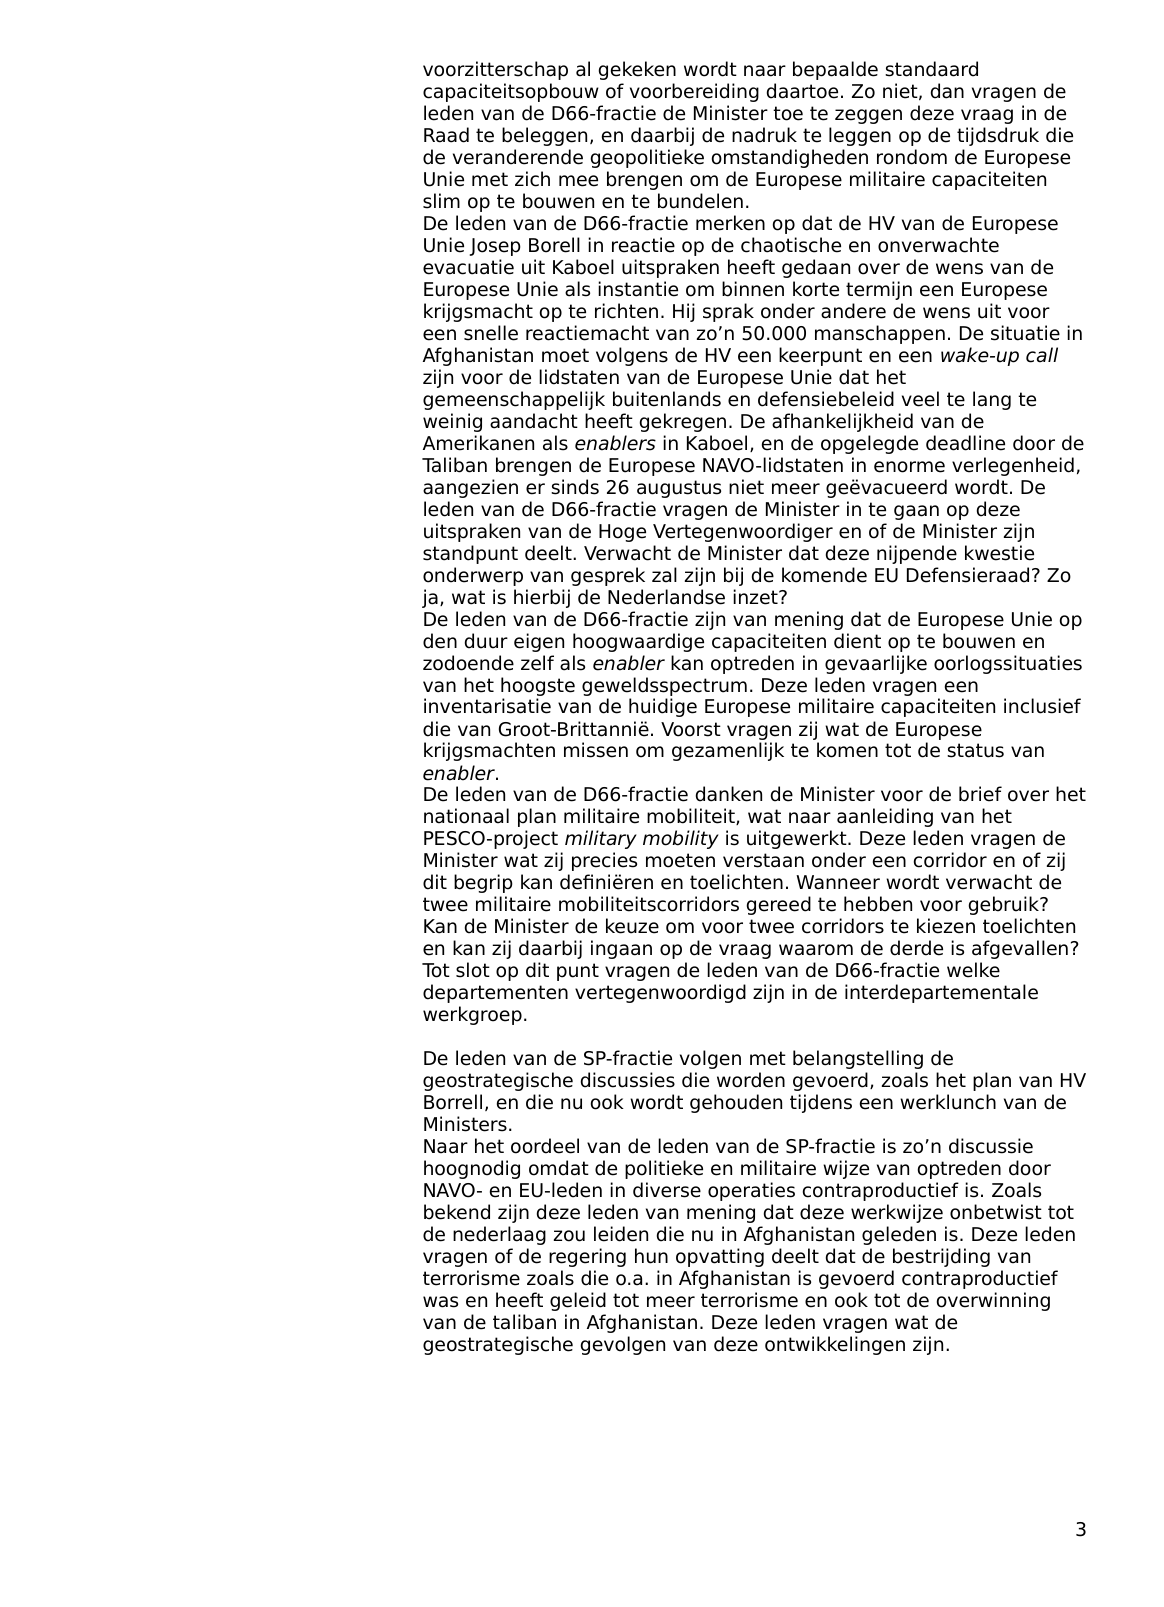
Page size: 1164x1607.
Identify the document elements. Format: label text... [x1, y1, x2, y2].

text Naar het oordeel van de leden van de SP-fractie is zo’n discussie hoognodig omdat de politieke en militaire wijze van optreden door NAVO- en EU-leden in diverse operaties contraproductief is. Zoals bekend zijn deze leden van mening dat deze werkwijze onbetwist tot de nederlaag zou leiden die nu in Afghanistan geleden is. Deze leden vragen of de regering hun opvatting deelt dat de bestrijding van terrorisme zoals die o.a. in Afghanistan is gevoerd contraproductief was en heeft geleid tot meer terrorisme en ook tot de overwinning van de taliban in Afghanistan. Deze leden vragen wat de geostrategische gevolgen van deze ontwikkelingen zijn. [422, 1136, 1087, 1356]
text De leden van de D66-fractie zijn van mening dat de Europese Unie op den duur eigen hoogwaardige capaciteiten dient op te bouwen en zodoende zelf als enabler kan optreden in gevaarlijke oorlogssituaties van het hoogste geweldsspectrum. Deze leden vragen een inventarisatie van de huidige Europese militaire capaciteiten inclusief die van Groot-Brittannië. Voorst vragen zij wat de Europese krijgsmachten missen om gezamenlijk te komen tot de status van enabler. [422, 608, 1087, 784]
text De leden van de SP-fractie volgen met belangstelling de geostrategische discussies die worden gevoerd, zoals het plan van HV Borrell, en die nu ook wordt gehouden tijdens een werklunch van de Ministers. [422, 1048, 1087, 1136]
text De leden van de D66-fractie merken op dat de HV van de Europese Unie Josep Borell in reactie op de chaotische en onverwachte evacuatie uit Kaboel uitspraken heeft gedaan over de wens van de Europese Unie als instantie om binnen korte termijn een Europese krijgsmacht op te richten. Hij sprak onder andere de wens uit voor een snelle reactiemacht van zo’n 50.000 manschappen. De situatie in Afghanistan moet volgens de HV een keerpunt en een wake-up call zijn voor de lidstaten van de Europese Unie dat het gemeenschappelijk buitenlands en defensiebeleid veel te lang te weinig aandacht heeft gekregen. De afhankelijkheid van de Amerikanen als enablers in Kaboel, en de opgelegde deadline door de Taliban brengen de Europese NAVO-lidstaten in enorme verlegenheid, aangezien er sinds 26 augustus niet meer geëvacueerd wordt. De leden van de D66-fractie vragen de Minister in te gaan op deze uitspraken van de Hoge Vertegenwoordiger en of de Minister zijn standpunt deelt. Verwacht de Minister dat deze nijpende kwestie onderwerp van gesprek zal zijn bij de komende EU Defensieraad? Zo ja, wat is hierbij de Nederlandse inzet? [422, 213, 1087, 608]
text De leden van de D66-fractie danken de Minister voor de brief over het nationaal plan militaire mobiliteit, wat naar aanleiding van het PESCO-project military mobility is uitgewerkt. Deze leden vragen de Minister wat zij precies moeten verstaan onder een corridor en of zij dit begrip kan definiëren en toelichten. Wanneer wordt verwacht de twee militaire mobiliteitscorridors gereed te hebben voor gebruik? Kan de Minister de keuze om voor twee corridors te kiezen toelichten en kan zij daarbij ingaan op de vraag waarom de derde is afgevallen? Tot slot op dit punt vragen de leden van de D66-fractie welke departementen vertegenwoordigd zijn in de interdepartementale werkgroep. [422, 784, 1087, 1026]
text voorzitterschap al gekeken wordt naar bepaalde standaard capaciteitsopbouw of voorbereiding daartoe. Zo niet, dan vragen de leden van de D66-fractie de Minister toe te zeggen deze vraag in de Raad te beleggen, en daarbij de nadruk te leggen op de tijdsdruk die de veranderende geopolitieke omstandigheden rondom de Europese Unie met zich mee brengen om de Europese militaire capaciteiten slim op te bouwen en te bundelen. [422, 59, 1087, 213]
